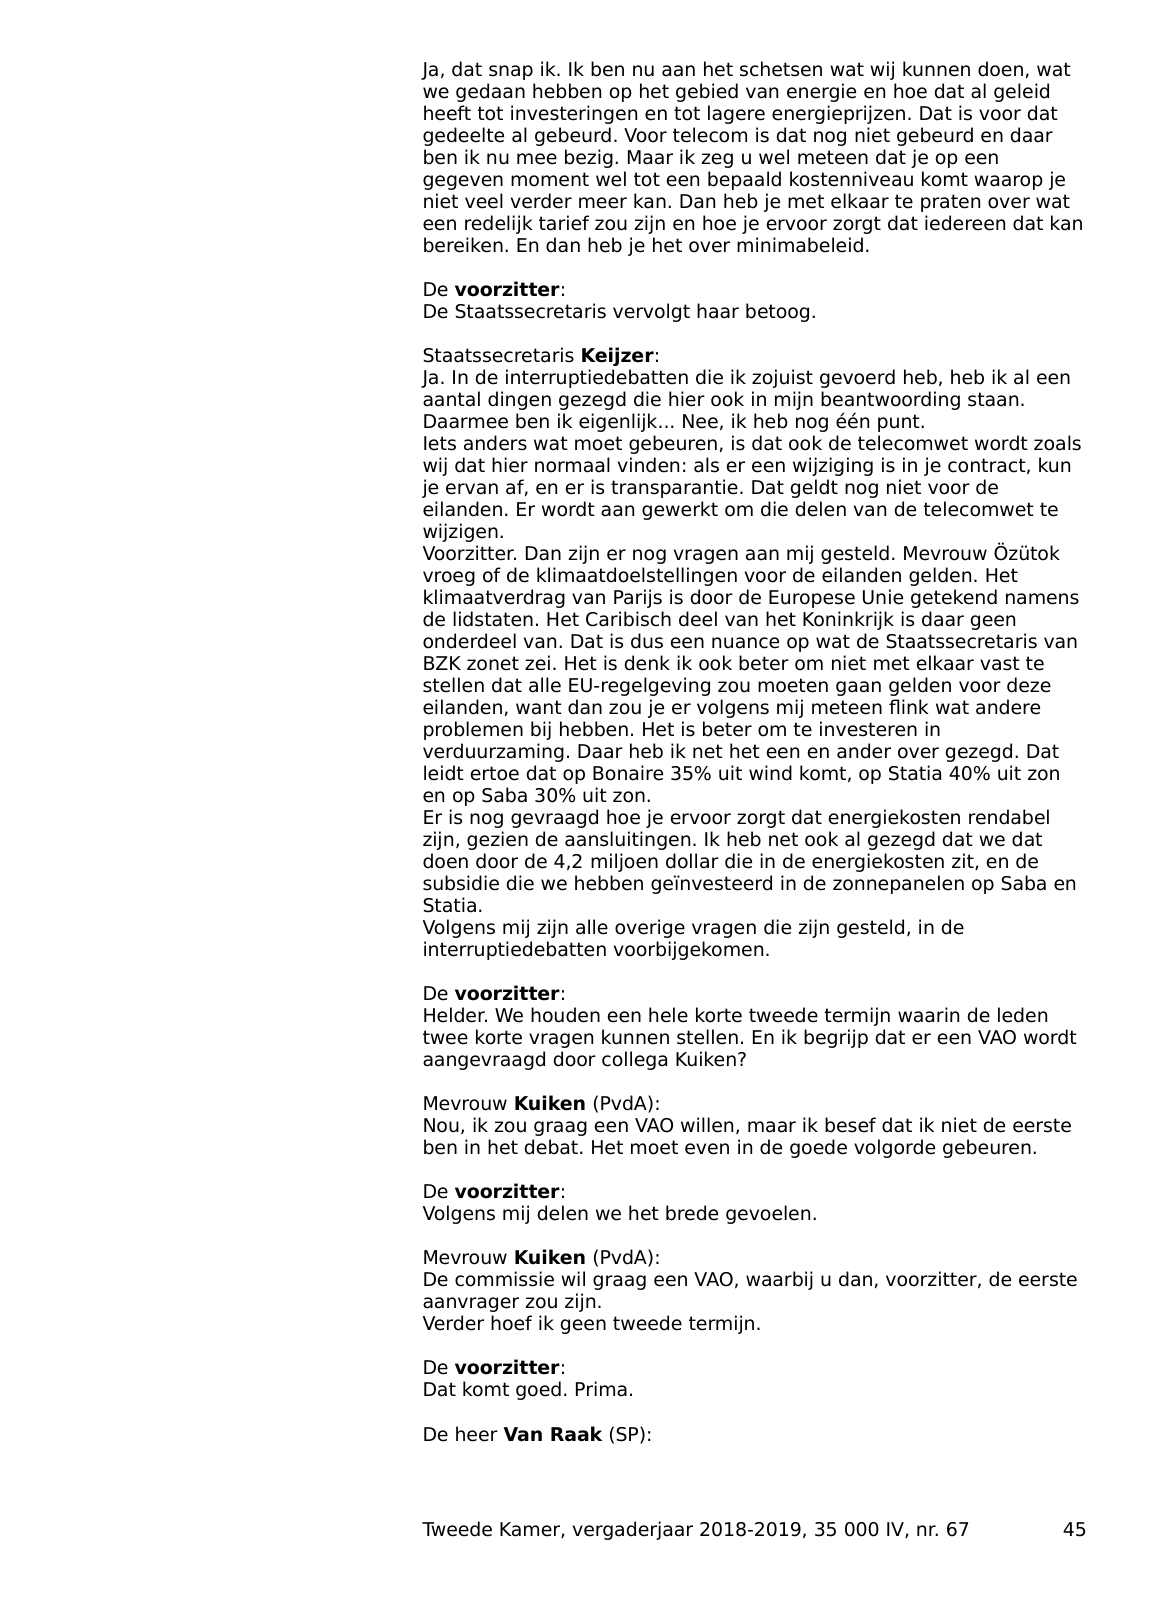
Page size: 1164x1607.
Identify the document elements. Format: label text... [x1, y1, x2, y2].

text De heer Van Raak (SP): [422, 1423, 1087, 1445]
text Ja. In de interruptiedebatten die ik zojuist gevoerd heb, heb ik al een aantal dingen gezegd die hier ook in mijn beantwoording staan. Daarmee ben ik eigenlijk... Nee, ik heb nog één punt. [422, 367, 1087, 433]
text Volgens mij zijn alle overige vragen die zijn gesteld, in de interruptiedebatten voorbijgekomen. [422, 917, 1087, 961]
text Volgens mij delen we het brede gevoelen. [422, 1203, 1087, 1225]
text Ja, dat snap ik. Ik ben nu aan het schetsen wat wij kunnen doen, wat we gedaan hebben op het gebied van energie en hoe dat al geleid heeft tot investeringen en tot lagere energieprijzen. Dat is voor dat gedeelte al gebeurd. Voor telecom is dat nog niet gebeurd en daar ben ik nu mee bezig. Maar ik zeg u wel meteen dat je op een gegeven moment wel tot een bepaald kostenniveau komt waarop je niet veel verder meer kan. Dan heb je met elkaar te praten over wat een redelijk tarief zou zijn en hoe je ervoor zorgt dat iedereen dat kan bereiken. En dan heb je het over minimabeleid. [422, 59, 1087, 257]
text De voorzitter: [422, 1181, 1087, 1203]
text De voorzitter: [422, 983, 1087, 1005]
text De voorzitter: [422, 279, 1087, 301]
text Dat komt goed. Prima. [422, 1379, 1087, 1401]
text De Staatssecretaris vervolgt haar betoog. [422, 301, 1087, 323]
text Mevrouw Kuiken (PvdA): [422, 1247, 1087, 1269]
text Voorzitter. Dan zijn er nog vragen aan mij gesteld. Mevrouw Özütok vroeg of de klimaatdoelstellingen voor de eilanden gelden. Het klimaatverdrag van Parijs is door de Europese Unie getekend namens de lidstaten. Het Caribisch deel van het Koninkrijk is daar geen onderdeel van. Dat is dus een nuance op wat de Staatssecretaris van BZK zonet zei. Het is denk ik ook beter om niet met elkaar vast te stellen dat alle EU-regelgeving zou moeten gaan gelden voor deze eilanden, want dan zou je er volgens mij meteen flink wat andere problemen bij hebben. Het is beter om te investeren in verduurzaming. Daar heb ik net het een en ander over gezegd. Dat leidt ertoe dat op Bonaire 35% uit wind komt, op Statia 40% uit zon en op Saba 30% uit zon. [422, 543, 1087, 807]
text Er is nog gevraagd hoe je ervoor zorgt dat energiekosten rendabel zijn, gezien de aansluitingen. Ik heb net ook al gezegd dat we dat doen door de 4,2 miljoen dollar die in de energiekosten zit, en de subsidie die we hebben geïnvesteerd in de zonnepanelen op Saba en Statia. [422, 807, 1087, 917]
text Staatssecretaris Keijzer: [422, 345, 1087, 367]
text Verder hoef ik geen tweede termijn. [422, 1313, 1087, 1335]
text De commissie wil graag een VAO, waarbij u dan, voorzitter, de eerste aanvrager zou zijn. [422, 1269, 1087, 1313]
text Mevrouw Kuiken (PvdA): [422, 1093, 1087, 1115]
text Iets anders wat moet gebeuren, is dat ook de telecomwet wordt zoals wij dat hier normaal vinden: als er een wijziging is in je contract, kun je ervan af, en er is transparantie. Dat geldt nog niet voor de eilanden. Er wordt aan gewerkt om die delen van de telecomwet te wijzigen. [422, 433, 1087, 543]
text De voorzitter: [422, 1357, 1087, 1379]
text Helder. We houden een hele korte tweede termijn waarin de leden twee korte vragen kunnen stellen. En ik begrijp dat er een VAO wordt aangevraagd door collega Kuiken? [422, 1005, 1087, 1071]
text Nou, ik zou graag een VAO willen, maar ik besef dat ik niet de eerste ben in het debat. Het moet even in de goede volgorde gebeuren. [422, 1115, 1087, 1159]
